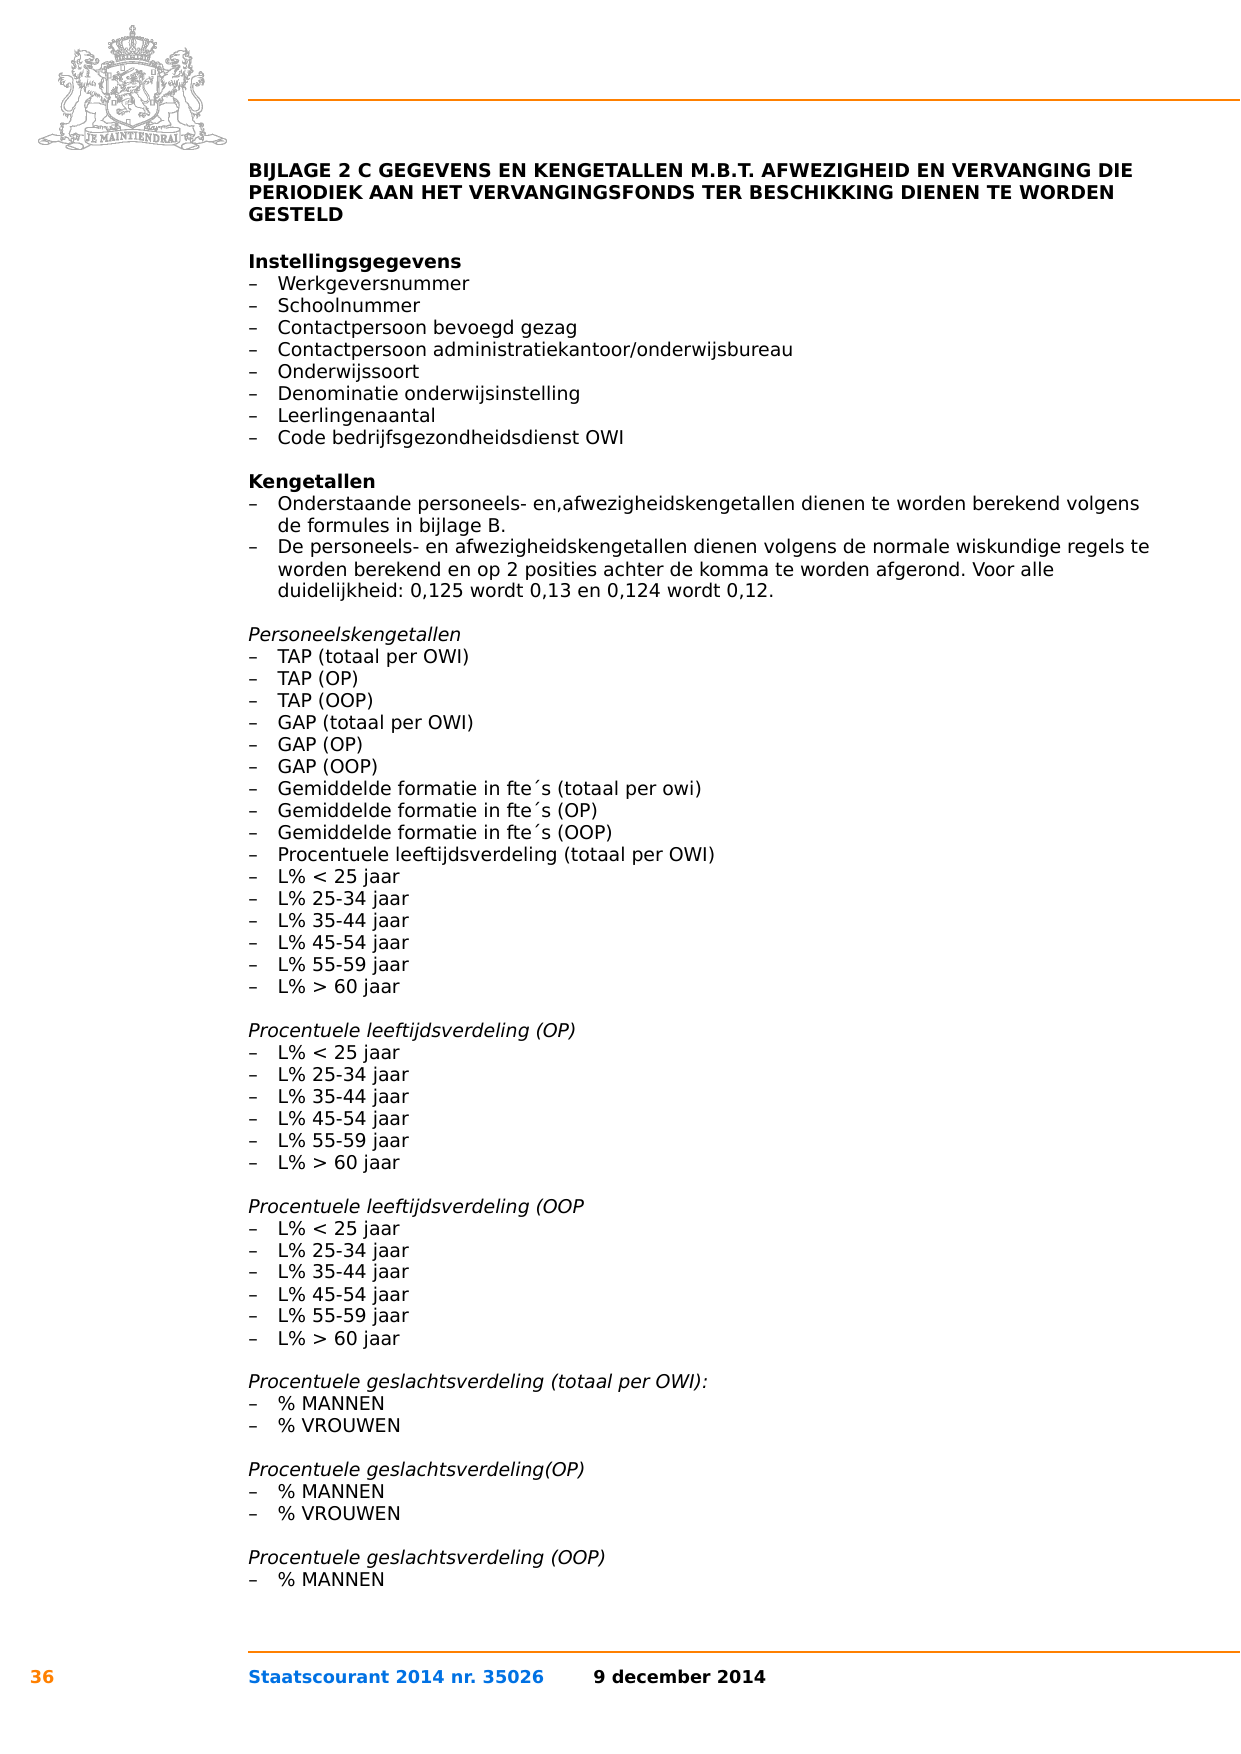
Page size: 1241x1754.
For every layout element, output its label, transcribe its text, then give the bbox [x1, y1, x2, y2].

text Personeelskengetallen [248, 624, 1163, 646]
text – L% 55-59 jaar [248, 954, 1163, 976]
text – L% 45-54 jaar [248, 1283, 1163, 1305]
text – TAP (OOP) [248, 690, 1163, 712]
subtitle BIJLAGE 2 C GEGEVENS EN KENGETALLEN M.B.T. AFWEZIGHEID EN VERVANGING DIE PERIODIEK AAN HET VERVANGINGSFONDS TER BESCHIKKING DIENEN TE WORDEN GESTELD [248, 160, 1163, 226]
text – L% 25-34 jaar [248, 1239, 1163, 1261]
text – % VROUWEN [248, 1503, 1163, 1525]
text – GAP (OOP) [248, 756, 1163, 778]
text – Schoolnummer [248, 295, 1163, 317]
text – Werkgeversnummer [248, 273, 1163, 295]
text Procentuele geslachtsverdeling(OP) [248, 1459, 1163, 1481]
text – TAP (OP) [248, 668, 1163, 690]
text – L% < 25 jaar [248, 1217, 1163, 1239]
text – Contactpersoon administratiekantoor/onderwijsbureau [248, 339, 1163, 361]
text – L% 35-44 jaar [248, 1086, 1163, 1108]
text – L% 25-34 jaar [248, 888, 1163, 910]
text Procentuele leeftijdsverdeling (OOP [248, 1196, 1163, 1217]
text – % VROUWEN [248, 1415, 1163, 1437]
text – L% > 60 jaar [248, 1152, 1163, 1174]
text – L% 25-34 jaar [248, 1064, 1163, 1086]
text Procentuele geslachtsverdeling (OOP) [248, 1547, 1163, 1569]
text – Leerlingenaantal [248, 405, 1163, 427]
text – TAP (totaal per OWI) [248, 646, 1163, 668]
text Kengetallen [248, 471, 1163, 492]
text – % MANNEN [248, 1569, 1163, 1591]
text – GAP (OP) [248, 734, 1163, 756]
text – L% 35-44 jaar [248, 1261, 1163, 1283]
text – Denominatie onderwijsinstelling [248, 383, 1163, 405]
text – Procentuele leeftijdsverdeling (totaal per OWI) [248, 844, 1163, 866]
text – L% 45-54 jaar [248, 1108, 1163, 1130]
text Procentuele leeftijdsverdeling (OP) [248, 1020, 1163, 1042]
text – Gemiddelde formatie in fte´s (OOP) [248, 822, 1163, 844]
text – Gemiddelde formatie in fte´s (totaal per owi) [248, 778, 1163, 800]
text – GAP (totaal per OWI) [248, 712, 1163, 734]
picture [38, 25, 227, 150]
text Instellingsgegevens [248, 251, 1163, 273]
text – L% > 60 jaar [248, 1327, 1163, 1349]
text – Gemiddelde formatie in fte´s (OP) [248, 800, 1163, 822]
text – % MANNEN [248, 1393, 1163, 1415]
text – L% 55-59 jaar [248, 1305, 1163, 1327]
text – L% < 25 jaar [248, 1042, 1163, 1064]
text – L% 45-54 jaar [248, 932, 1163, 954]
text – Onderwijssoort [248, 361, 1163, 383]
text Procentuele geslachtsverdeling (totaal per OWI): [248, 1371, 1163, 1393]
text – L% 55-59 jaar [248, 1130, 1163, 1152]
text – De personeels- en afwezigheidskengetallen dienen volgens de normale wiskundige regels te worden berekend en op 2 posities achter de komma te worden afgerond. Voor alle duidelijkheid: 0,125 wordt 0,13 en 0,124 wordt 0,12. [248, 536, 1163, 602]
text – L% > 60 jaar [248, 976, 1163, 998]
text – Contactpersoon bevoegd gezag [248, 317, 1163, 339]
text – L% 35-44 jaar [248, 910, 1163, 932]
text – L% < 25 jaar [248, 866, 1163, 888]
text – Code bedrijfsgezondheidsdienst OWI [248, 427, 1163, 449]
text – % MANNEN [248, 1481, 1163, 1503]
text – Onderstaande personeels- en,afwezigheidskengetallen dienen te worden berekend volgens de formules in bijlage B. [248, 492, 1163, 536]
